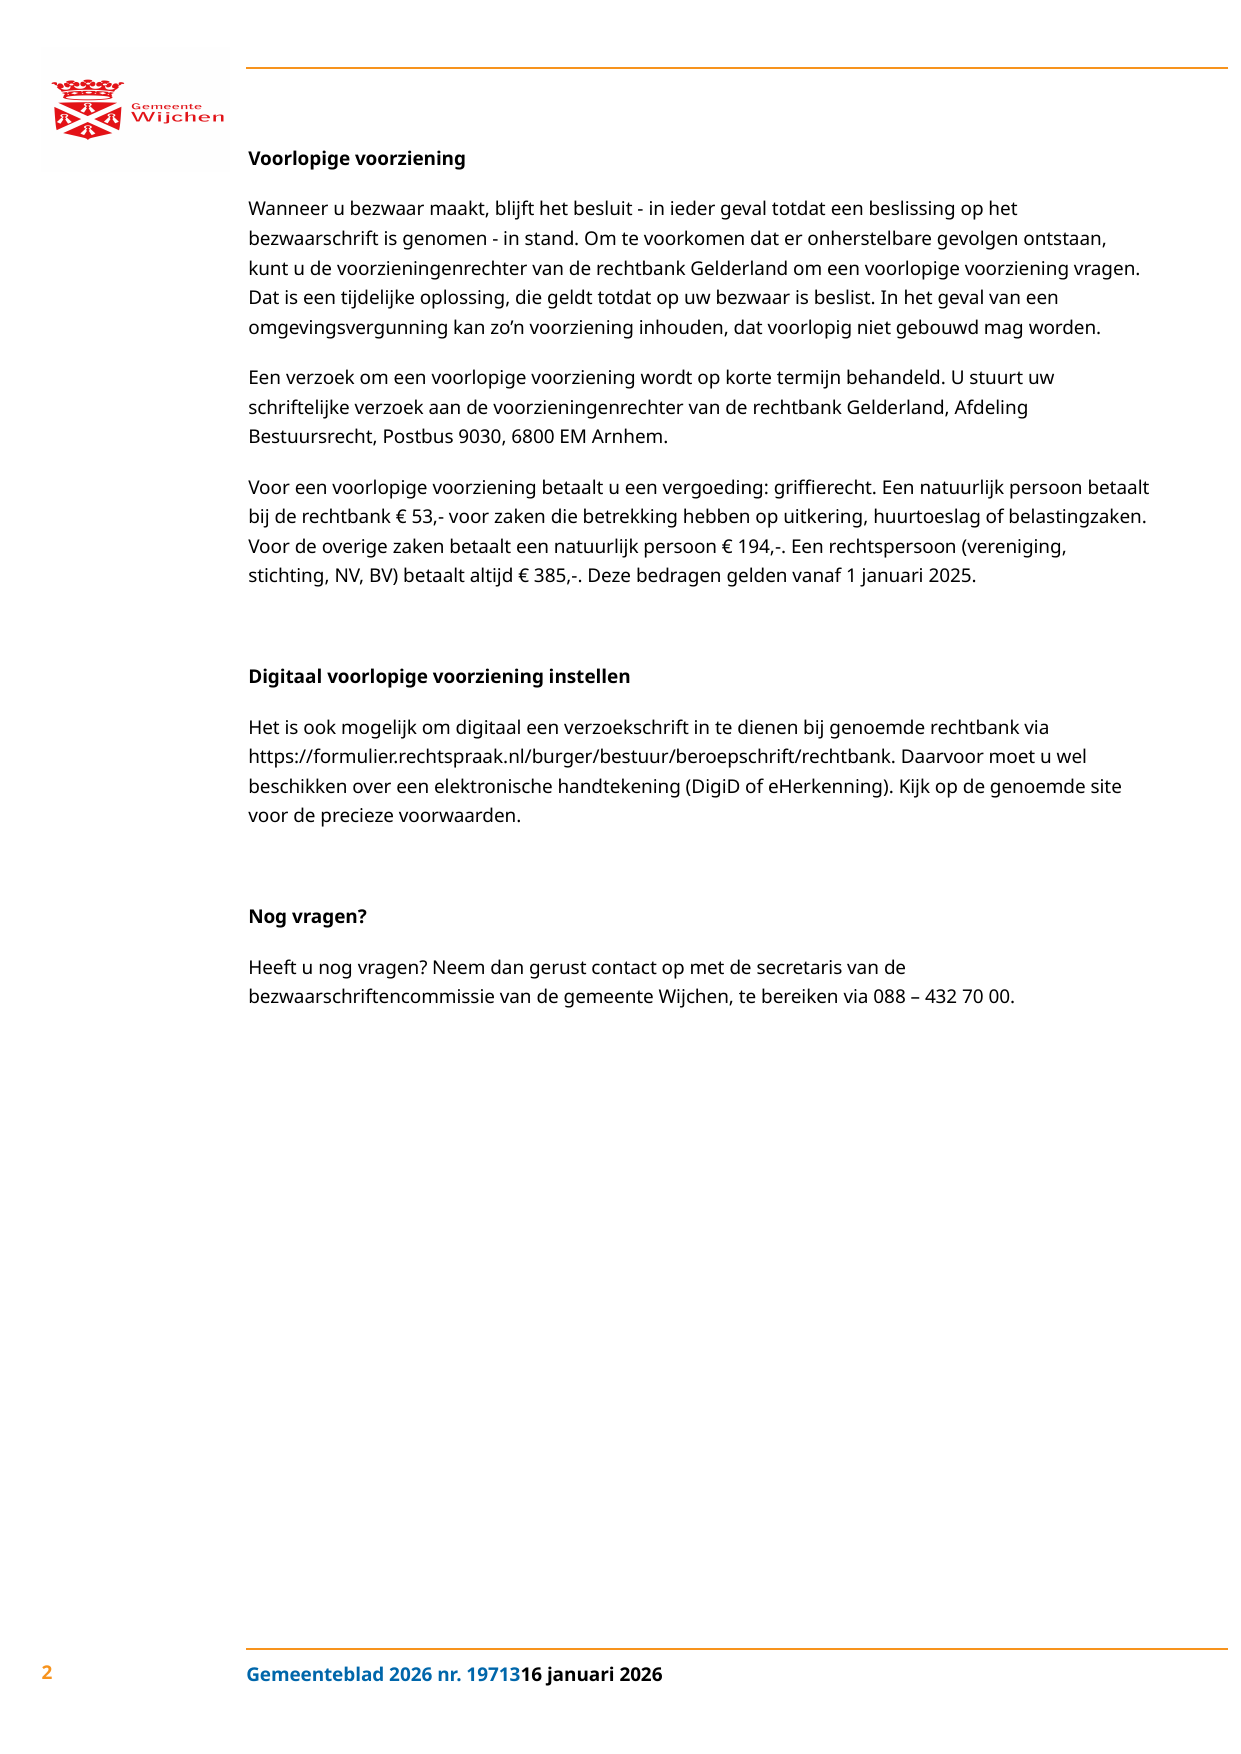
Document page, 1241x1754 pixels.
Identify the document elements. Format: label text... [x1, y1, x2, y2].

text Nog vragen? [248, 903, 1152, 929]
text Digitaal voorlopige voorziening instellen [248, 663, 1152, 689]
text Wanneer u bezwaar maakt, blijft het besluit - in ieder geval totdat een beslissing op het bezwaarschrift is genomen - in stand. Om te voorkomen dat er onherstelbare gevolgen ontstaan, kunt u de voorzieningenrechter van de rechtbank Gelderland om een voorlopige voorziening vragen. Dat is een tijdelijke oplossing, die geldt totdat op uw bezwaar is beslist. In het geval van een omgevingsvergunning kan zo’n voorziening inhouden, dat voorlopig niet gebouwd mag worden. [248, 196, 1152, 340]
text Voor een voorlopige voorziening betaalt u een vergoeding: griffierecht. Een natuurlijk persoon betaalt bij de rechtbank € 53,- voor zaken die betrekking hebben op uitkering, huurtoeslag of belastingzaken. Voor de overige zaken betaalt een natuurlijk persoon € 194,-. Een rechtspersoon (vereniging, stichting, NV, BV) betaalt altijd € 385,-. Deze bedragen gelden vanaf 1 januari 2025. [248, 474, 1152, 588]
text Het is ook mogelijk om digitaal een verzoekschrift in te dienen bij genoemde rechtbank via https://formulier.rechtspraak.nl/burger/bestuur/beroepschrift/rechtbank. Daarvoor moet u wel beschikken over een elektronische handtekening (DigiD of eHerkenning). Kijk op de genoemde site voor de precieze voorwaarden. [248, 714, 1152, 828]
text Voorlopige voorziening [248, 145, 1152, 171]
picture [41, 47, 231, 172]
text Een verzoek om een voorlopige voorziening wordt op korte termijn behandeld. U stuurt uw schriftelijke verzoek aan de voorzieningenrechter van de rechtbank Gelderland, Afdeling Bestuursrecht, Postbus 9030, 6800 EM Arnhem. [248, 364, 1152, 449]
text Heeft u nog vragen? Neem dan gerust contact op met de secretaris van de bezwaarschriftencommissie van de gemeente Wijchen, te bereiken via 088 – 432 70 00. [248, 954, 1152, 1009]
